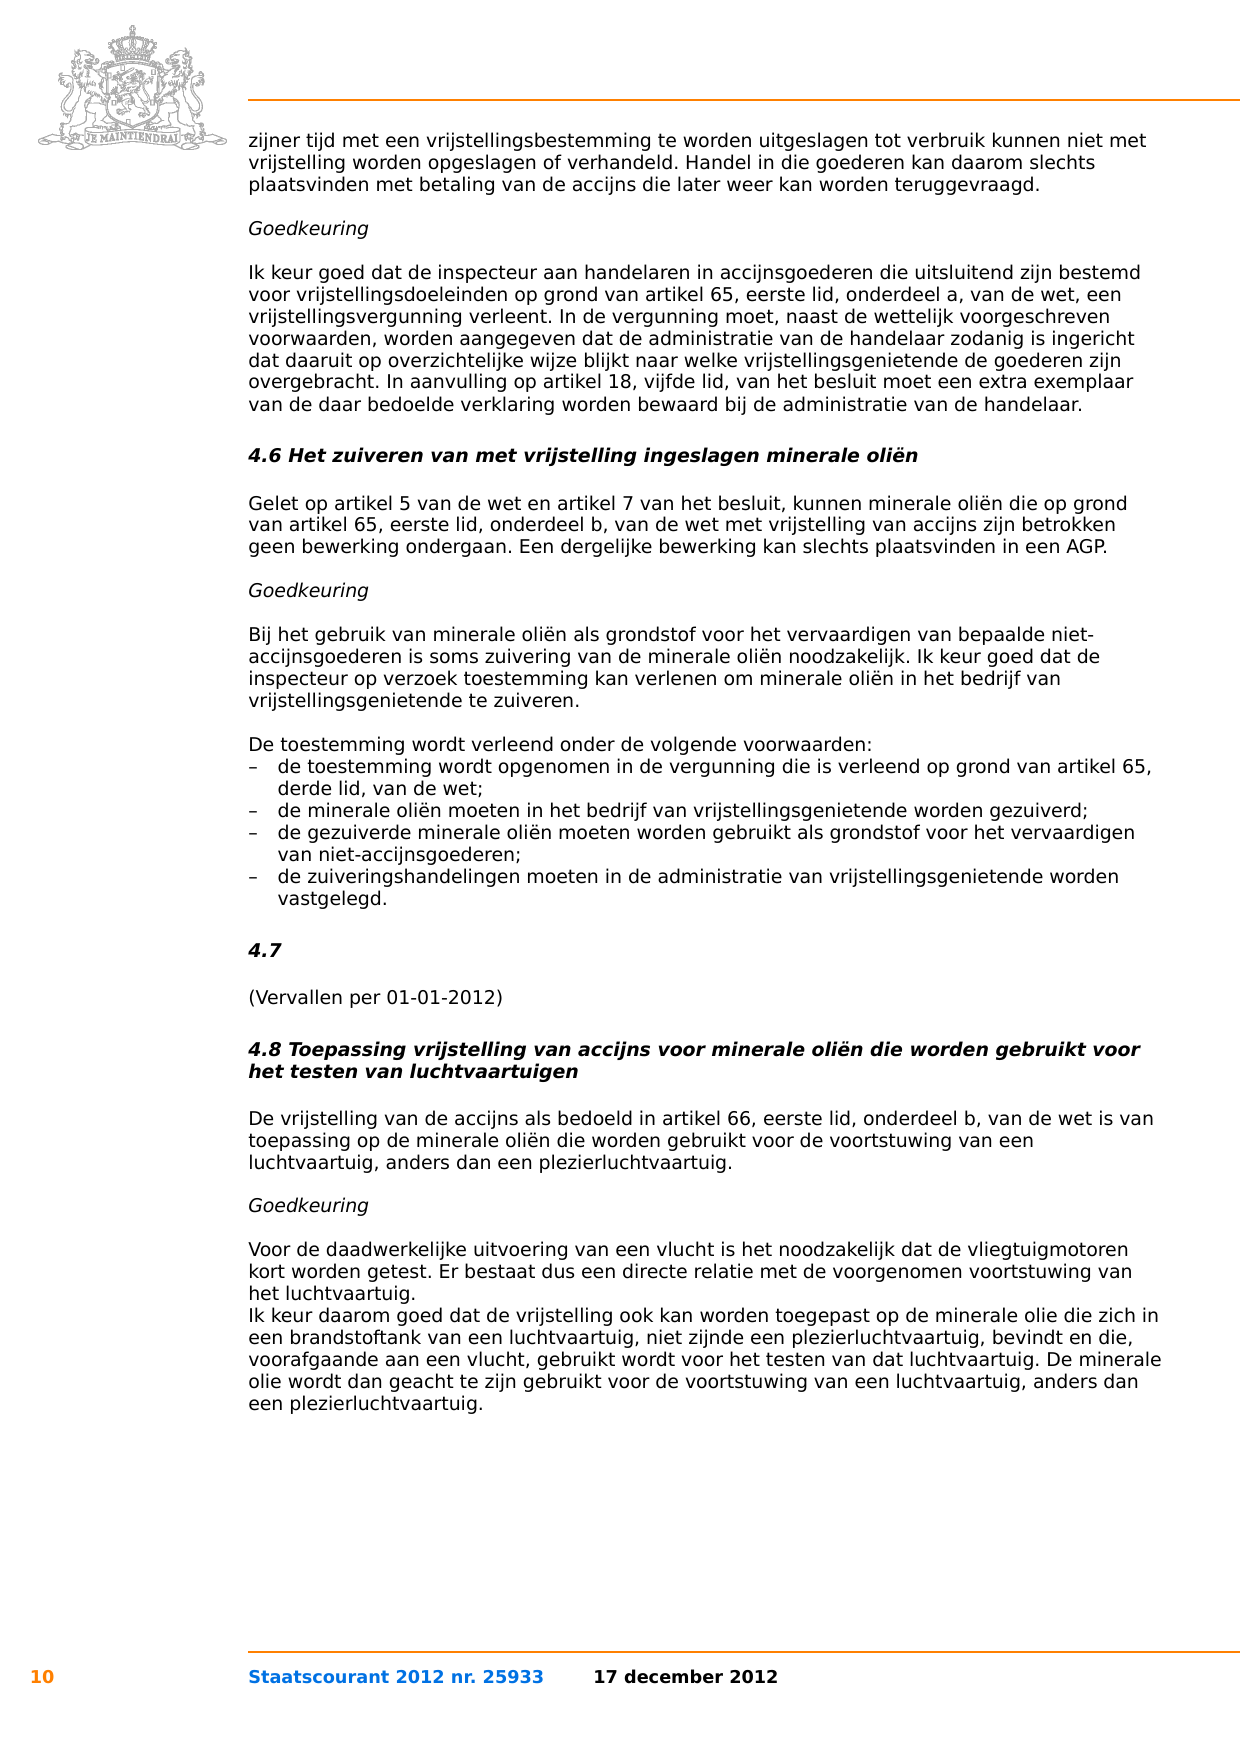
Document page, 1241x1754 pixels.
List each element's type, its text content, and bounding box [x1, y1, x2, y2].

text – de toestemming wordt opgenomen in de vergunning die is verleend op grond van artikel 65, derde lid, van de wet; [248, 756, 1163, 800]
text – de gezuiverde minerale oliën moeten worden gebruikt als grondstof voor het vervaardigen van niet-accijnsgoederen; [248, 822, 1163, 866]
subtitle 4.8 Toepassing vrijstelling van accijns voor minerale oliën die worden gebruikt voor het testen van luchtvaartuigen [248, 1039, 1163, 1083]
text Gelet op artikel 5 van de wet en artikel 7 van het besluit, kunnen minerale oliën die op grond van artikel 65, eerste lid, onderdeel b, van de wet met vrijstelling van accijns zijn betrokken geen bewerking ondergaan. Een dergelijke bewerking kan slechts plaatsvinden in een AGP. [248, 492, 1163, 558]
text Voor de daadwerkelijke uitvoering van een vlucht is het noodzakelijk dat de vliegtuigmotoren kort worden getest. Er bestaat dus een directe relatie met de voorgenomen voortstuwing van het luchtvaartuig. [248, 1239, 1163, 1305]
text Bij het gebruik van minerale oliën als grondstof voor het vervaardigen van bepaalde niet-accijnsgoederen is soms zuivering van de minerale oliën noodzakelijk. Ik keur goed dat de inspecteur op verzoek toestemming kan verlenen om minerale oliën in het bedrijf van vrijstellingsgenietende te zuiveren. [248, 624, 1163, 712]
text Ik keur goed dat de inspecteur aan handelaren in accijnsgoederen die uitsluitend zijn bestemd voor vrijstellingsdoeleinden op grond van artikel 65, eerste lid, onderdeel a, van de wet, een vrijstellingsvergunning verleent. In de vergunning moet, naast de wettelijk voorgeschreven voorwaarden, worden aangegeven dat de administratie van de handelaar zodanig is ingericht dat daaruit op overzichtelijke wijze blijkt naar welke vrijstellingsgenietende de goederen zijn overgebracht. In aanvulling op artikel 18, vijfde lid, van het besluit moet een extra exemplaar van de daar bedoelde verklaring worden bewaard bij de administratie van de handelaar. [248, 262, 1163, 415]
text (Vervallen per 01-01-2012) [248, 987, 1163, 1009]
picture [38, 25, 227, 150]
text – de minerale oliën moeten in het bedrijf van vrijstellingsgenietende worden gezuiverd; [248, 800, 1163, 822]
text – de zuiveringshandelingen moeten in de administratie van vrijstellingsgenietende worden vastgelegd. [248, 866, 1163, 910]
subtitle Goedkeuring [248, 1195, 1163, 1217]
text De vrijstelling van de accijns als bedoeld in artikel 66, eerste lid, onderdeel b, van de wet is van toepassing op de minerale oliën die worden gebruikt voor de voortstuwing van een luchtvaartuig, anders dan een plezierluchtvaartuig. [248, 1108, 1163, 1173]
subtitle Goedkeuring [248, 580, 1163, 602]
text Ik keur daarom goed dat de vrijstelling ook kan worden toegepast op de minerale olie die zich in een brandstoftank van een luchtvaartuig, niet zijnde een plezierluchtvaartuig, bevindt en die, voorafgaande aan een vlucht, gebruikt wordt voor het testen van dat luchtvaartuig. De minerale olie wordt dan geacht te zijn gebruikt voor de voortstuwing van een luchtvaartuig, anders dan een plezierluchtvaartuig. [248, 1305, 1163, 1415]
subtitle 4.7 [248, 940, 1163, 962]
subtitle Goedkeuring [248, 218, 1163, 240]
text De toestemming wordt verleend onder de volgende voorwaarden: [248, 734, 1163, 756]
subtitle 4.6 Het zuiveren van met vrijstelling ingeslagen minerale oliën [248, 445, 1163, 467]
text zijner tijd met een vrijstellingsbestemming te worden uitgeslagen tot verbruik kunnen niet met vrijstelling worden opgeslagen of verhandeld. Handel in die goederen kan daarom slechts plaatsvinden met betaling van de accijns die later weer kan worden teruggevraagd. [248, 130, 1163, 196]
